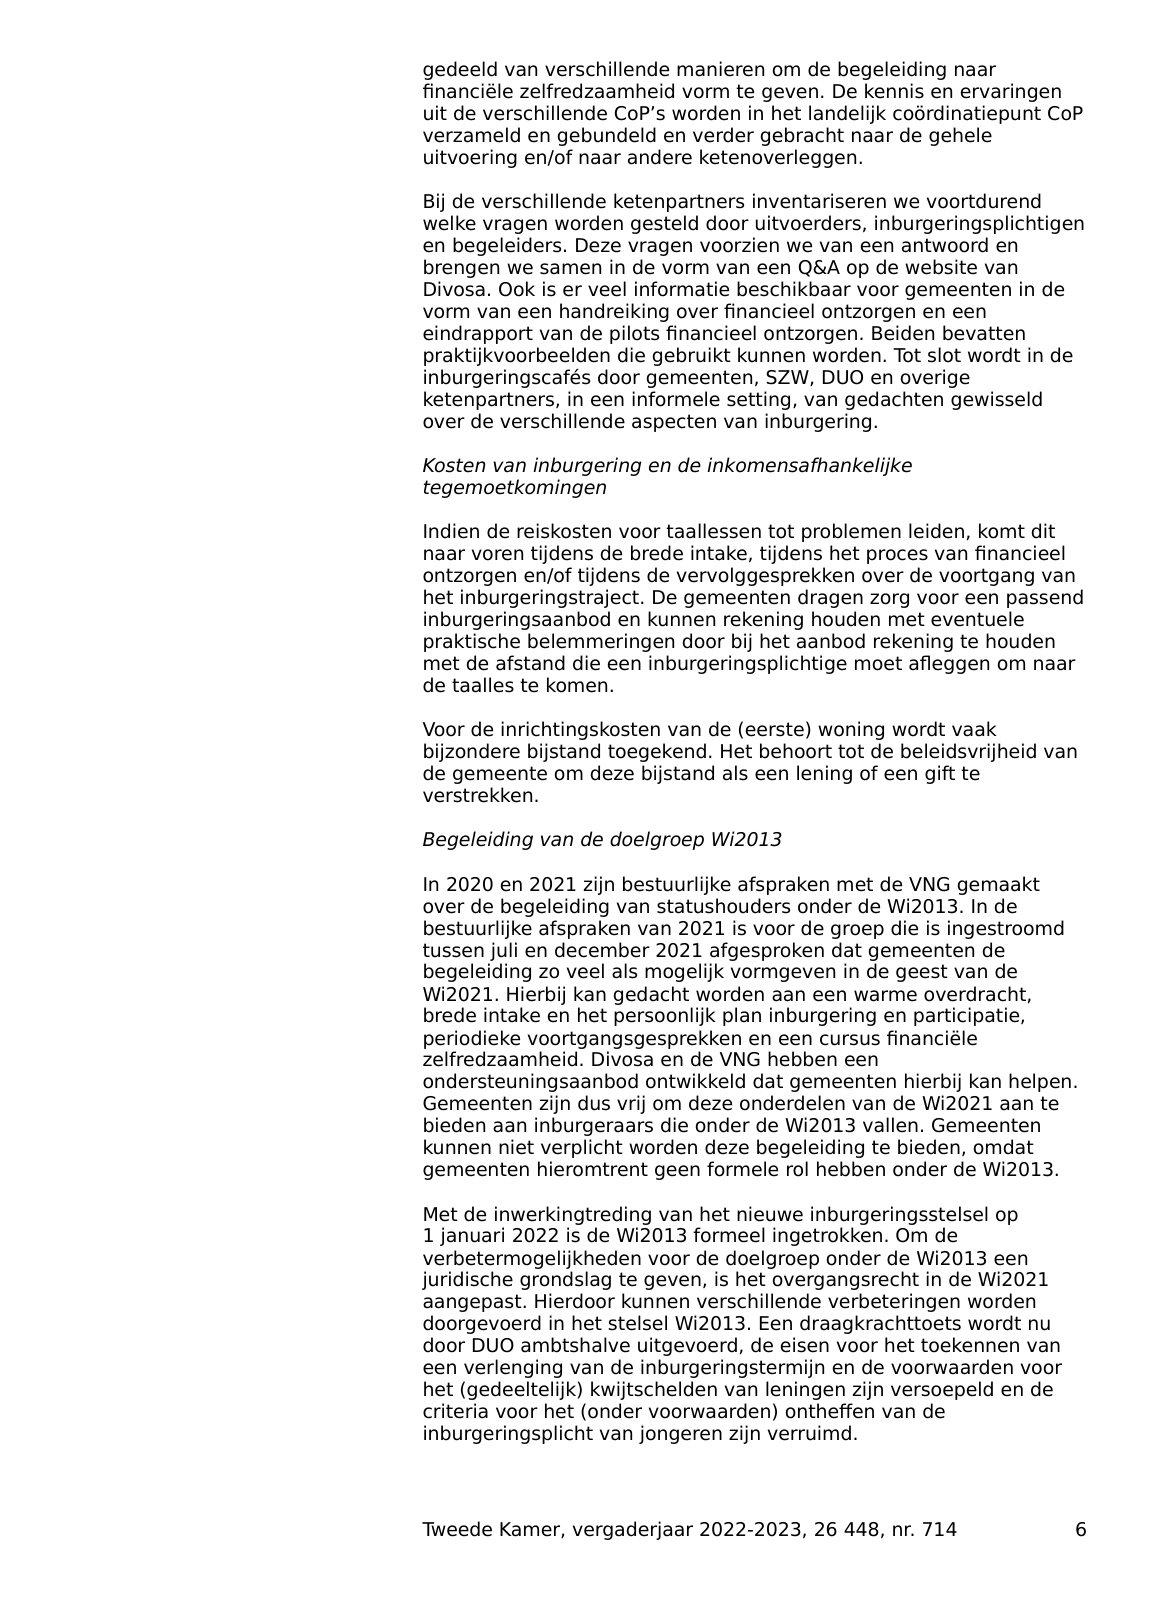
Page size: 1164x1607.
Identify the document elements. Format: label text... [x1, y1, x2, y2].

subtitle Kosten van inburgering en de inkomensafhankelijke tegemoetkomingen [422, 455, 1087, 499]
text Indien de reiskosten voor taallessen tot problemen leiden, komt dit naar voren tijdens de brede intake, tijdens het proces van financieel ontzorgen en/of tijdens de vervolggesprekken over de voortgang van het inburgeringstraject. De gemeenten dragen zorg voor een passend inburgeringsaanbod en kunnen rekening houden met eventuele praktische belemmeringen door bij het aanbod rekening te houden met de afstand die een inburgeringsplichtige moet afleggen om naar de taalles te komen. [422, 521, 1087, 697]
text Met de inwerkingtreding van het nieuwe inburgeringsstelsel op 1 januari 2022 is de Wi2013 formeel ingetrokken. Om de verbetermogelijkheden voor de doelgroep onder de Wi2013 een juridische grondslag te geven, is het overgangsrecht in de Wi2021 aangepast. Hierdoor kunnen verschillende verbeteringen worden doorgevoerd in het stelsel Wi2013. Een draagkrachttoets wordt nu door DUO ambtshalve uitgevoerd, de eisen voor het toekennen van een verlenging van de inburgeringstermijn en de voorwaarden voor het (gedeeltelijk) kwijtschelden van leningen zijn versoepeld en de criteria voor het (onder voorwaarden) ontheffen van de inburgeringsplicht van jongeren zijn verruimd. [422, 1203, 1087, 1445]
text In 2020 en 2021 zijn bestuurlijke afspraken met de VNG gemaakt over de begeleiding van statushouders onder de Wi2013. In de bestuurlijke afspraken van 2021 is voor de groep die is ingestroomd tussen juli en december 2021 afgesproken dat gemeenten de begeleiding zo veel als mogelijk vormgeven in de geest van de Wi2021. Hierbij kan gedacht worden aan een warme overdracht, brede intake en het persoonlijk plan inburgering en participatie, periodieke voortgangsgesprekken en een cursus financiële zelfredzaamheid. Divosa en de VNG hebben een ondersteuningsaanbod ontwikkeld dat gemeenten hierbij kan helpen. Gemeenten zijn dus vrij om deze onderdelen van de Wi2021 aan te bieden aan inburgeraars die onder de Wi2013 vallen. Gemeenten kunnen niet verplicht worden deze begeleiding te bieden, omdat gemeenten hieromtrent geen formele rol hebben onder de Wi2013. [422, 873, 1087, 1181]
text Bij de verschillende ketenpartners inventariseren we voortdurend welke vragen worden gesteld door uitvoerders, inburgeringsplichtigen en begeleiders. Deze vragen voorzien we van een antwoord en brengen we samen in de vorm van een Q&A op de website van Divosa. Ook is er veel informatie beschikbaar voor gemeenten in de vorm van een handreiking over financieel ontzorgen en een eindrapport van de pilots financieel ontzorgen. Beiden bevatten praktijkvoorbeelden die gebruikt kunnen worden. Tot slot wordt in de inburgeringscafés door gemeenten, SZW, DUO en overige ketenpartners, in een informele setting, van gedachten gewisseld over de verschillende aspecten van inburgering. [422, 191, 1087, 433]
text gedeeld van verschillende manieren om de begeleiding naar financiële zelfredzaamheid vorm te geven. De kennis en ervaringen uit de verschillende CoP’s worden in het landelijk coördinatiepunt CoP verzameld en gebundeld en verder gebracht naar de gehele uitvoering en/of naar andere ketenoverleggen. [422, 59, 1087, 169]
text Voor de inrichtingskosten van de (eerste) woning wordt vaak bijzondere bijstand toegekend. Het behoort tot de beleidsvrijheid van de gemeente om deze bijstand als een lening of een gift te verstrekken. [422, 719, 1087, 807]
subtitle Begeleiding van de doelgroep Wi2013 [422, 829, 1087, 851]
